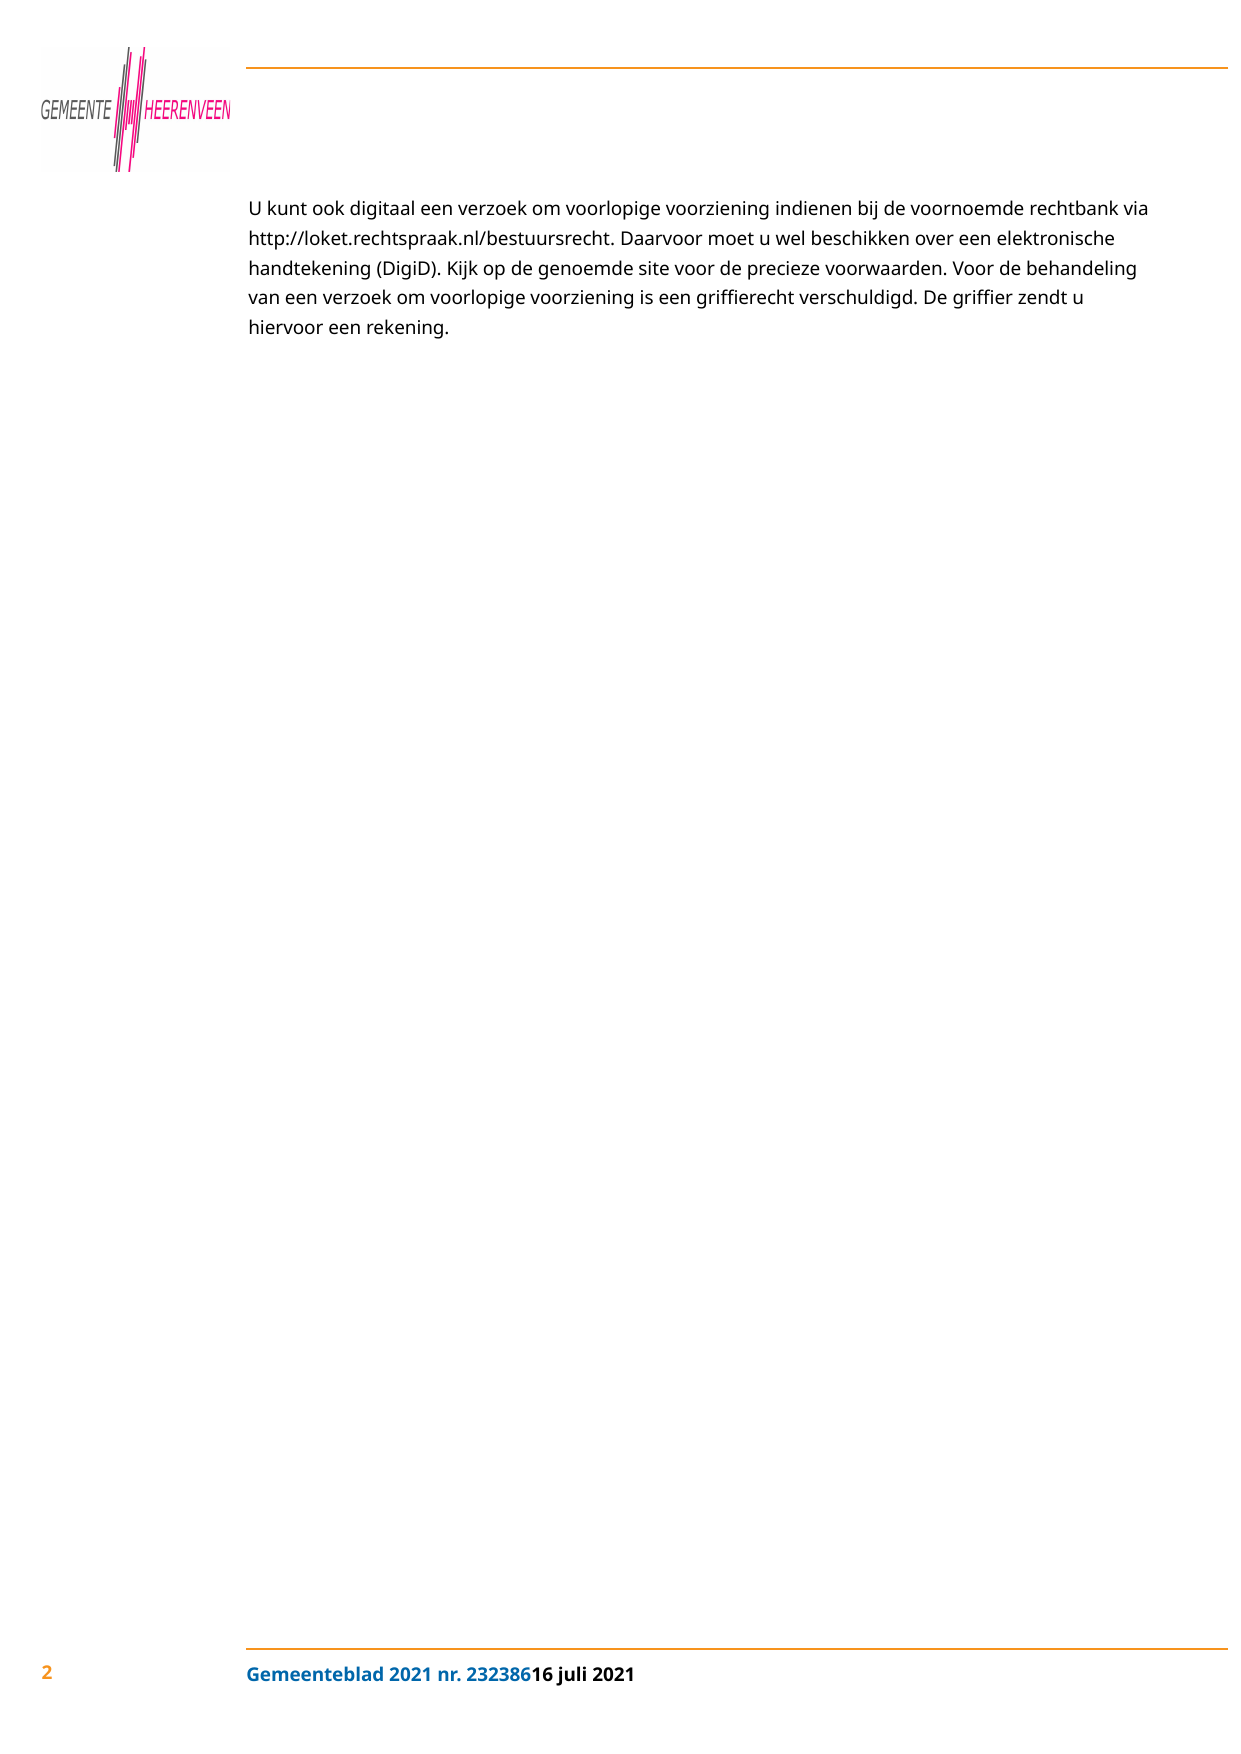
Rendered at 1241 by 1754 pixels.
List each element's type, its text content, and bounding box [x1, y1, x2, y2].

picture [41, 47, 231, 172]
text U kunt ook digitaal een verzoek om voorlopige voorziening indienen bij de voornoemde rechtbank via http://loket.rechtspraak.nl/bestuursrecht. Daarvoor moet u wel beschikken over een elektronische handtekening (DigiD). Kijk op de genoemde site voor de precieze voorwaarden. Voor de behandeling van een verzoek om voorlopige voorziening is een griffierecht verschuldigd. De griffier zendt u hiervoor een rekening. [248, 196, 1152, 340]
